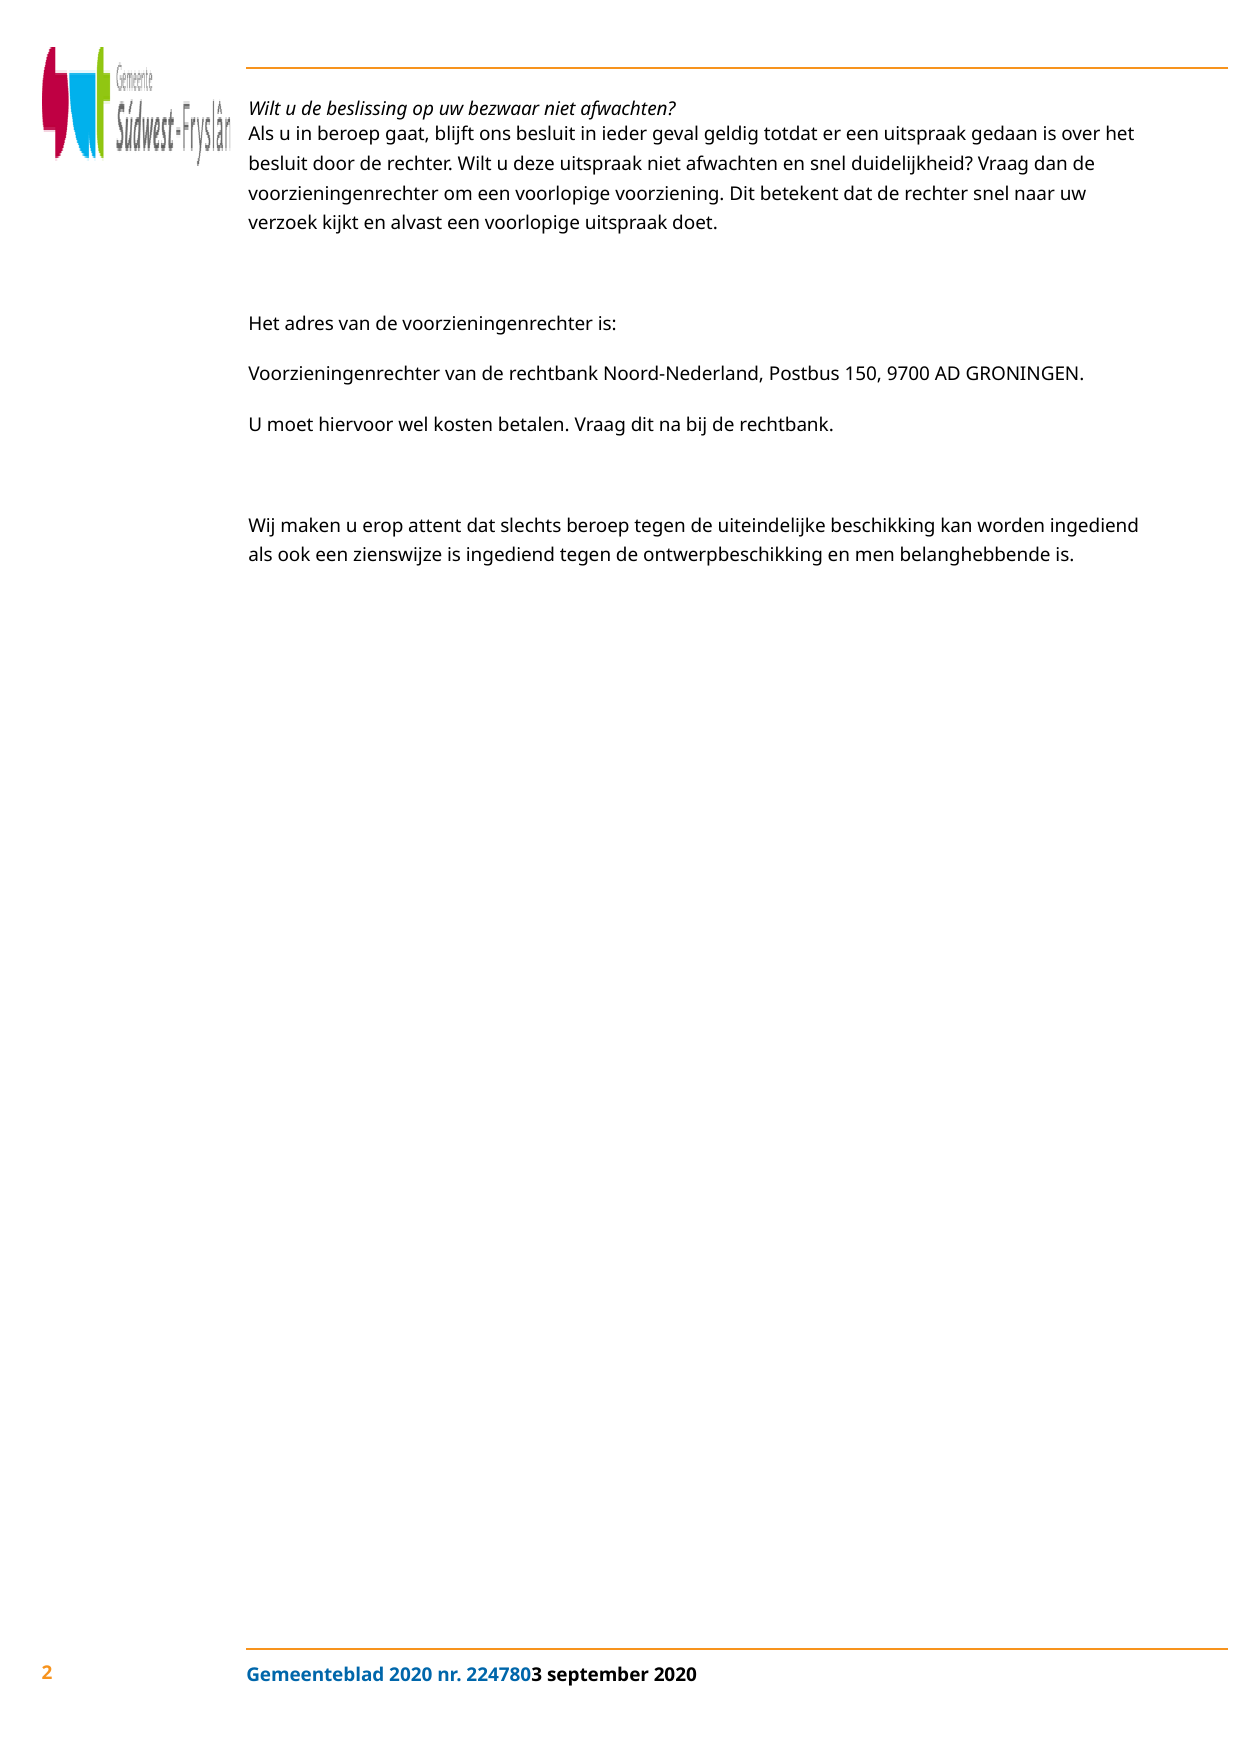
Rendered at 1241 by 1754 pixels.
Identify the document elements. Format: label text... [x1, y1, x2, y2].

text Het adres van de voorzieningenrechter is: [248, 310, 1152, 336]
text Wilt u de beslissing op uw bezwaar niet afwachten? [248, 95, 1152, 121]
text Wij maken u erop attent dat slechts beroep tegen de uiteindelijke beschikking kan worden ingediend als ook een zienswijze is ingediend tegen de ontwerpbeschikking en men belanghebbende is. [248, 512, 1152, 567]
text Als u in beroep gaat, blijft ons besluit in ieder geval geldig totdat er een uitspraak gedaan is over het besluit door de rechter. Wilt u deze uitspraak niet afwachten en snel duidelijkheid? Vraag dan de voorzieningenrechter om een voorlopige voorziening. Dit betekent dat de rechter snel naar uw verzoek kijkt en alvast een voorlopige uitspraak doet. [248, 121, 1152, 235]
text U moet hiervoor wel kosten betalen. Vraag dit na bij de rechtbank. [248, 411, 1152, 437]
picture [41, 47, 231, 172]
text Voorzieningenrechter van de rechtbank Noord-Nederland, Postbus 150, 9700 AD GRONINGEN. [248, 361, 1152, 386]
